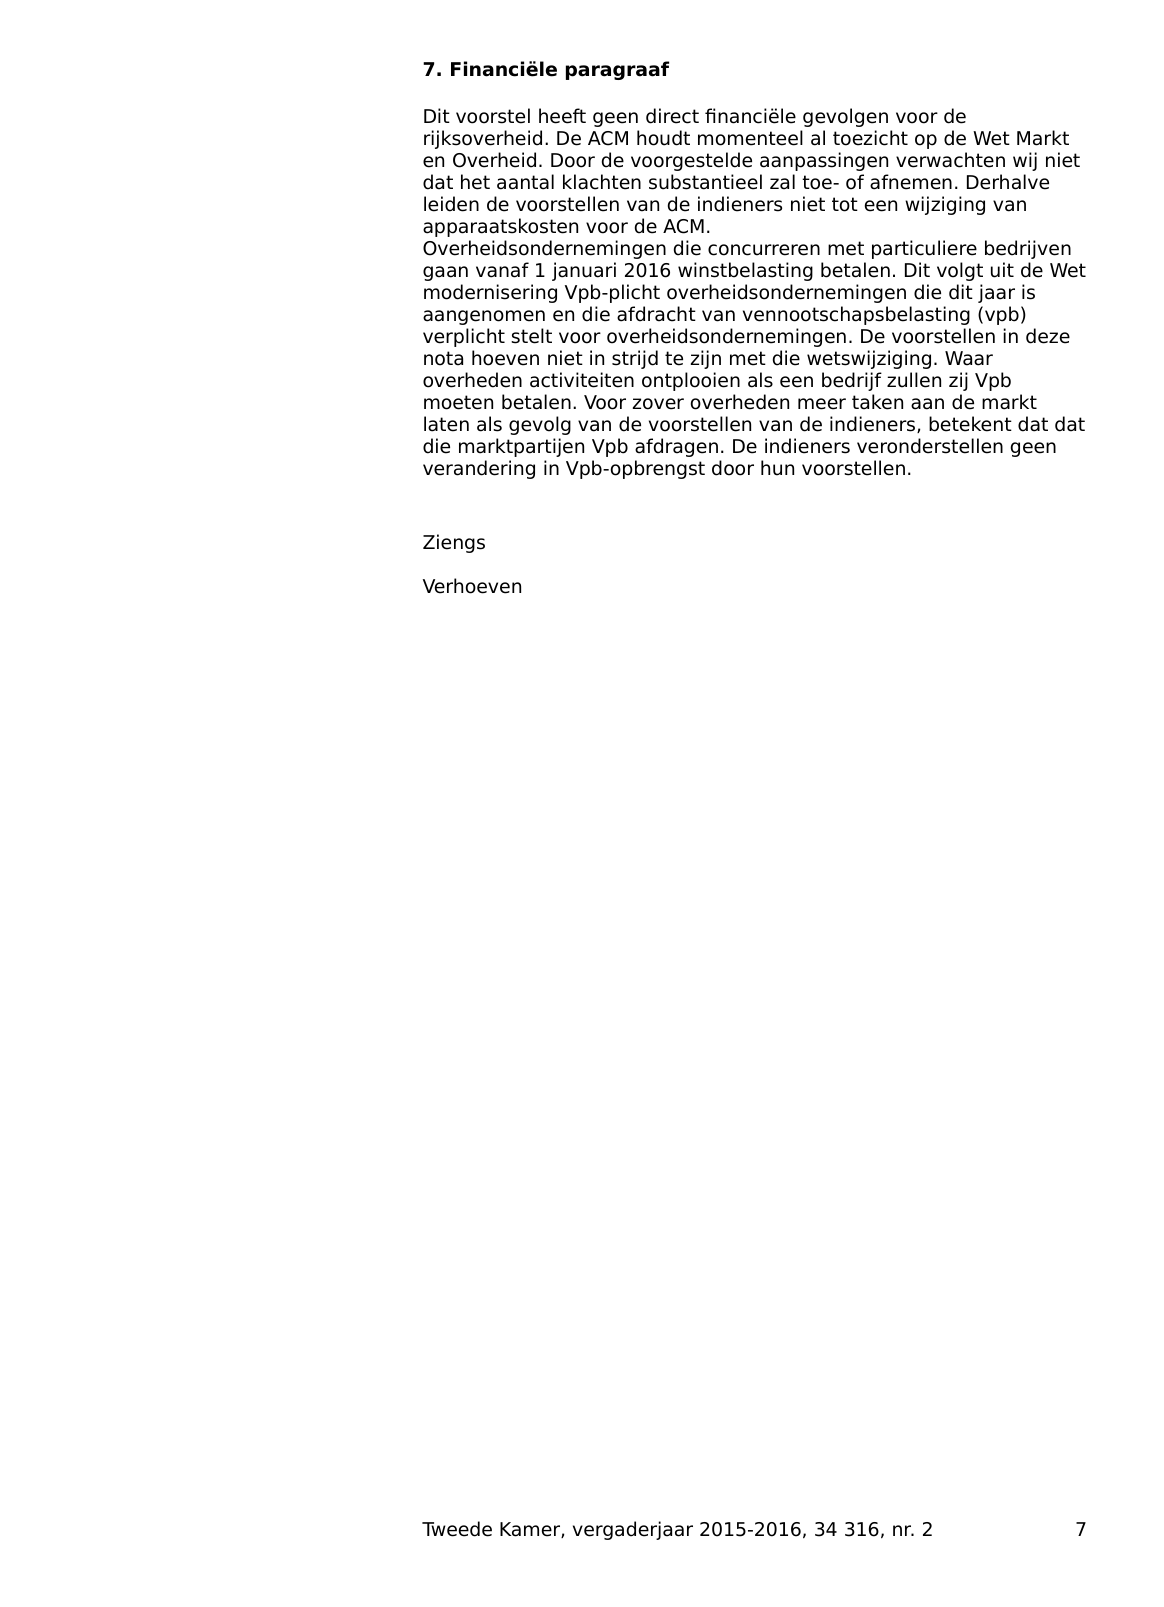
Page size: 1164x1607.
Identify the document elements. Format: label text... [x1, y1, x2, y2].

text Overheidsondernemingen die concurreren met particuliere bedrijven gaan vanaf 1 januari 2016 winstbelasting betalen. Dit volgt uit de Wet modernisering Vpb-plicht overheidsondernemingen die dit jaar is aangenomen en die afdracht van vennootschapsbelasting (vpb) verplicht stelt voor overheidsondernemingen. De voorstellen in deze nota hoeven niet in strijd te zijn met die wetswijziging. Waar overheden activiteiten ontplooien als een bedrijf zullen zij Vpb moeten betalen. Voor zover overheden meer taken aan de markt laten als gevolg van de voorstellen van de indieners, betekent dat dat die marktpartijen Vpb afdragen. De indieners veronderstellen geen verandering in Vpb-opbrengst door hun voorstellen. [422, 238, 1087, 480]
text Ziengs Verhoeven [422, 510, 1087, 598]
subtitle 7. Financiële paragraaf [422, 59, 1087, 81]
text Dit voorstel heeft geen direct financiële gevolgen voor de rijksoverheid. De ACM houdt momenteel al toezicht op de Wet Markt en Overheid. Door de voorgestelde aanpassingen verwachten wij niet dat het aantal klachten substantieel zal toe- of afnemen. Derhalve leiden de voorstellen van de indieners niet tot een wijziging van apparaatskosten voor de ACM. [422, 106, 1087, 238]
